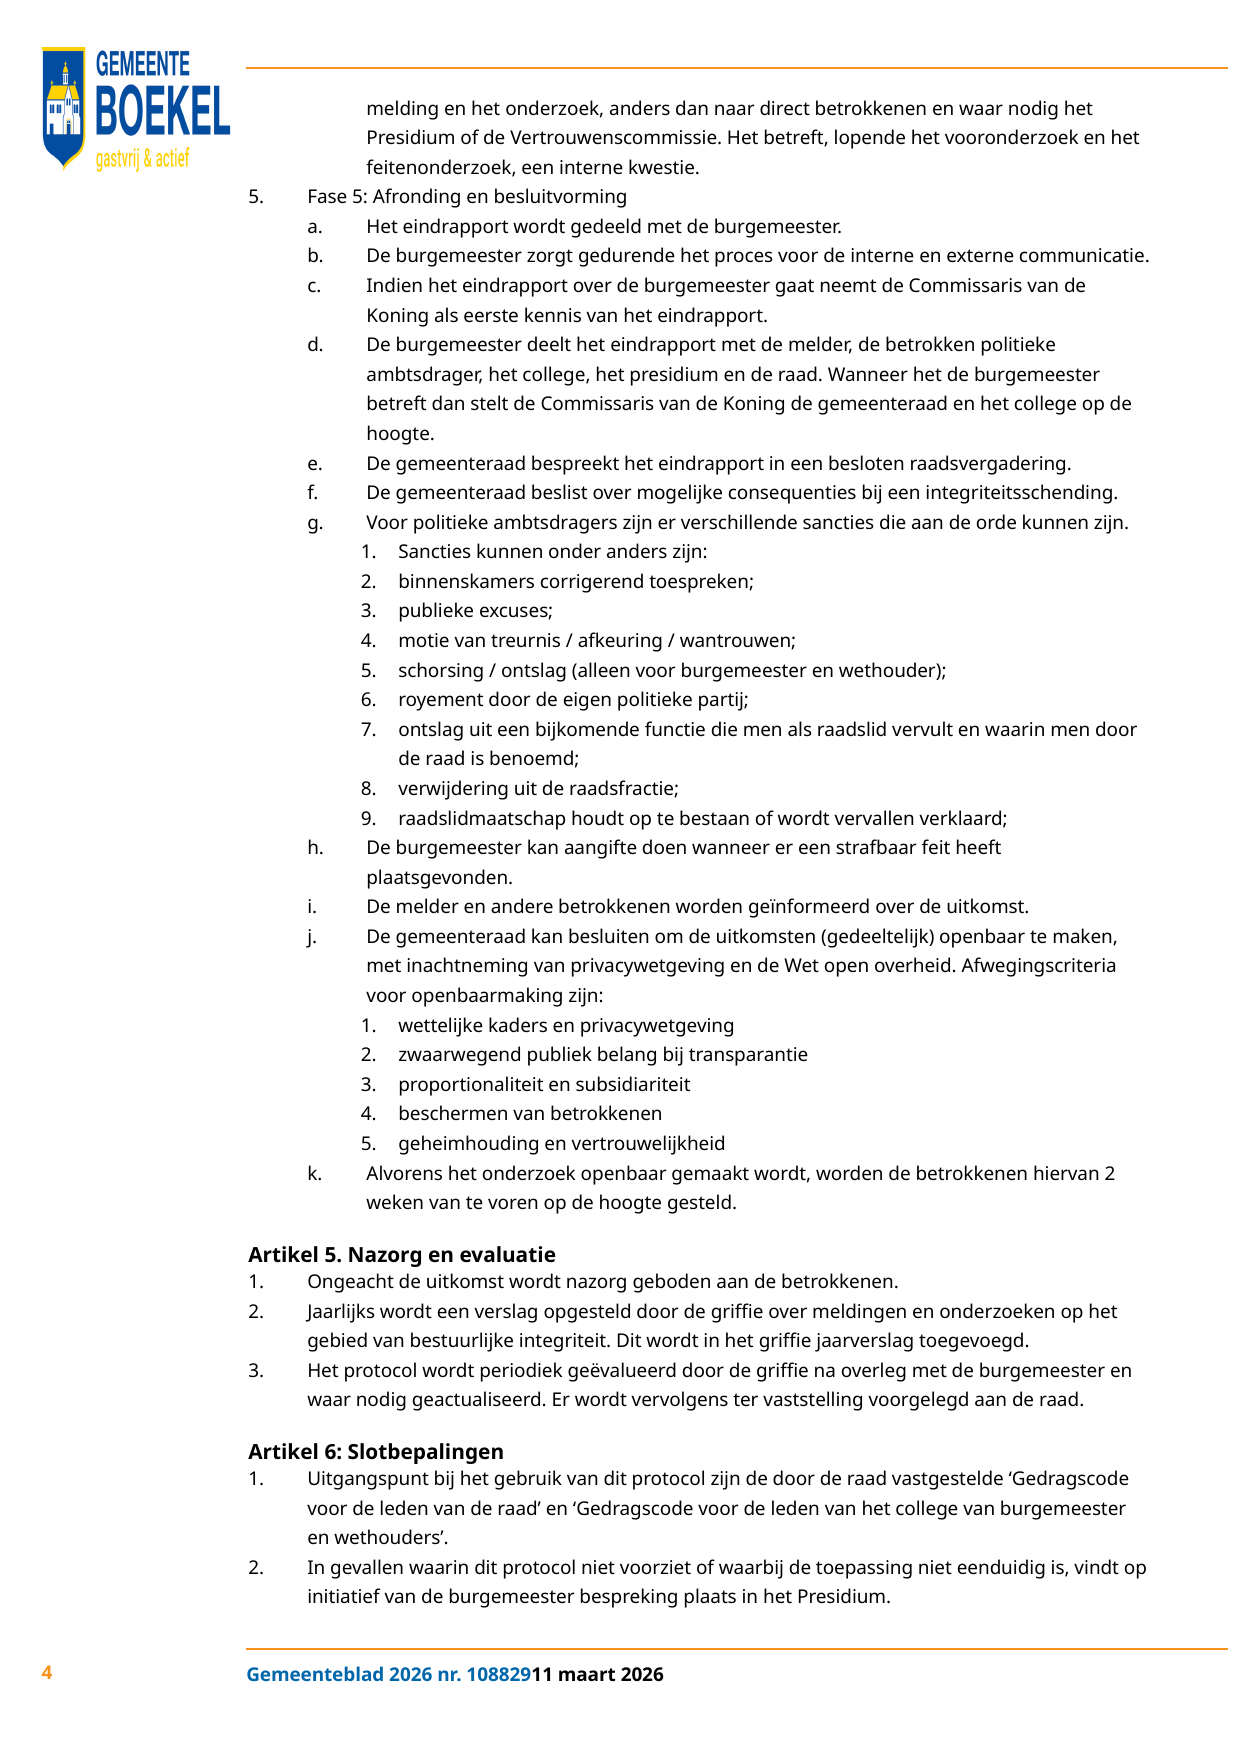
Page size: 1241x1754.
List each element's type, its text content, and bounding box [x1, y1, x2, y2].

list melding en het onderzoek, anders dan naar direct betrokkenen en waar nodig het Presidium of de Vertrouwenscommissie. Het betreft, lopende het vooronderzoek en het feitenonderzoek, een interne kwestie. [307, 95, 1152, 180]
list Uitgangspunt bij het gebruik van dit protocol zijn de door de raad vastgestelde ‘Gedragscode voor de leden van de raad’ en ‘Gedragscode voor de leden van het college van burgemeester en wethouders’. [248, 1465, 1152, 1550]
list schorsing / ontslag (alleen voor burgemeester en wethouder); [361, 657, 1152, 683]
list ontslag uit een bijkomende functie die men als raadslid vervult en waarin men door de raad is benoemd; [361, 716, 1152, 771]
list De burgemeester zorgt gedurende het proces voor de interne en externe communicatie. [307, 243, 1152, 268]
list De gemeenteraad beslist over mogelijke consequenties bij een integriteitsschending. [307, 479, 1152, 505]
list De burgemeester kan aangifte doen wanneer er een strafbaar feit heeft plaatsgevonden. [307, 834, 1152, 890]
list beschermen van betrokkenen [361, 1101, 1152, 1126]
list proportionaliteit en subsidiariteit [361, 1071, 1152, 1097]
list De gemeenteraad kan besluiten om de uitkomsten (gedeeltelijk) openbaar te maken, met inachtneming van privacywetgeving en de Wet open overheid. Afwegingscriteria voor openbaarmaking zijn: [307, 923, 1152, 1008]
list Fase 5: Afronding en besluitvorming [248, 183, 1152, 209]
list geheimhouding en vertrouwelijkheid [361, 1130, 1152, 1156]
list De gemeenteraad bespreekt het eindrapport in een besloten raadsvergadering. [307, 450, 1152, 476]
list publieke excuses; [361, 598, 1152, 623]
list Sancties kunnen onder anders zijn: [361, 538, 1152, 564]
list wettelijke kaders en privacywetgeving [361, 1012, 1152, 1038]
picture [41, 47, 231, 172]
list zwaarwegend publiek belang bij transparantie [361, 1041, 1152, 1067]
list Alvorens het onderzoek openbaar gemaakt wordt, worden de betrokkenen hiervan 2 weken van te voren op de hoogte gesteld. [307, 1160, 1152, 1215]
list De burgemeester deelt het eindrapport met de melder, de betrokken politieke ambtsdrager, het college, het presidium en de raad. Wanneer het de burgemeester betreft dan stelt de Commissaris van de Koning de gemeenteraad en het college op de hoogte. [307, 331, 1152, 446]
list In gevallen waarin dit protocol niet voorziet of waarbij de toepassing niet eenduidig is, vindt op initiatief van de burgemeester bespreking plaats in het Presidium. [248, 1554, 1152, 1609]
list raadslidmaatschap houdt op te bestaan of wordt vervallen verklaard; [361, 805, 1152, 831]
list verwijdering uit de raadsfractie; [361, 775, 1152, 801]
list Ongeacht de uitkomst wordt nazorg geboden aan de betrokkenen. [248, 1268, 1152, 1294]
text Artikel 5. Nazorg en evaluatie [248, 1240, 1152, 1268]
list royement door de eigen politieke partij; [361, 686, 1152, 712]
list binnenskamers corrigerend toespreken; [361, 568, 1152, 594]
list Indien het eindrapport over de burgemeester gaat neemt de Commissaris van de Koning als eerste kennis van het eindrapport. [307, 272, 1152, 328]
list Het protocol wordt periodiek geëvalueerd door de griffie na overleg met de burgemeester en waar nodig geactualiseerd. Er wordt vervolgens ter vaststelling voorgelegd aan de raad. [248, 1357, 1152, 1412]
list De melder en andere betrokkenen worden geïnformeerd over de uitkomst. [307, 893, 1152, 919]
list Jaarlijks wordt een verslag opgesteld door de griffie over meldingen en onderzoeken op het gebied van bestuurlijke integriteit. Dit wordt in het griffie jaarverslag toegevoegd. [248, 1298, 1152, 1353]
list Voor politieke ambtsdragers zijn er verschillende sancties die aan de orde kunnen zijn. [307, 509, 1152, 535]
list Het eindrapport wordt gedeeld met de burgemeester. [307, 213, 1152, 239]
list motie van treurnis / afkeuring / wantrouwen; [361, 627, 1152, 653]
text Artikel 6: Slotbepalingen [248, 1437, 1152, 1465]
